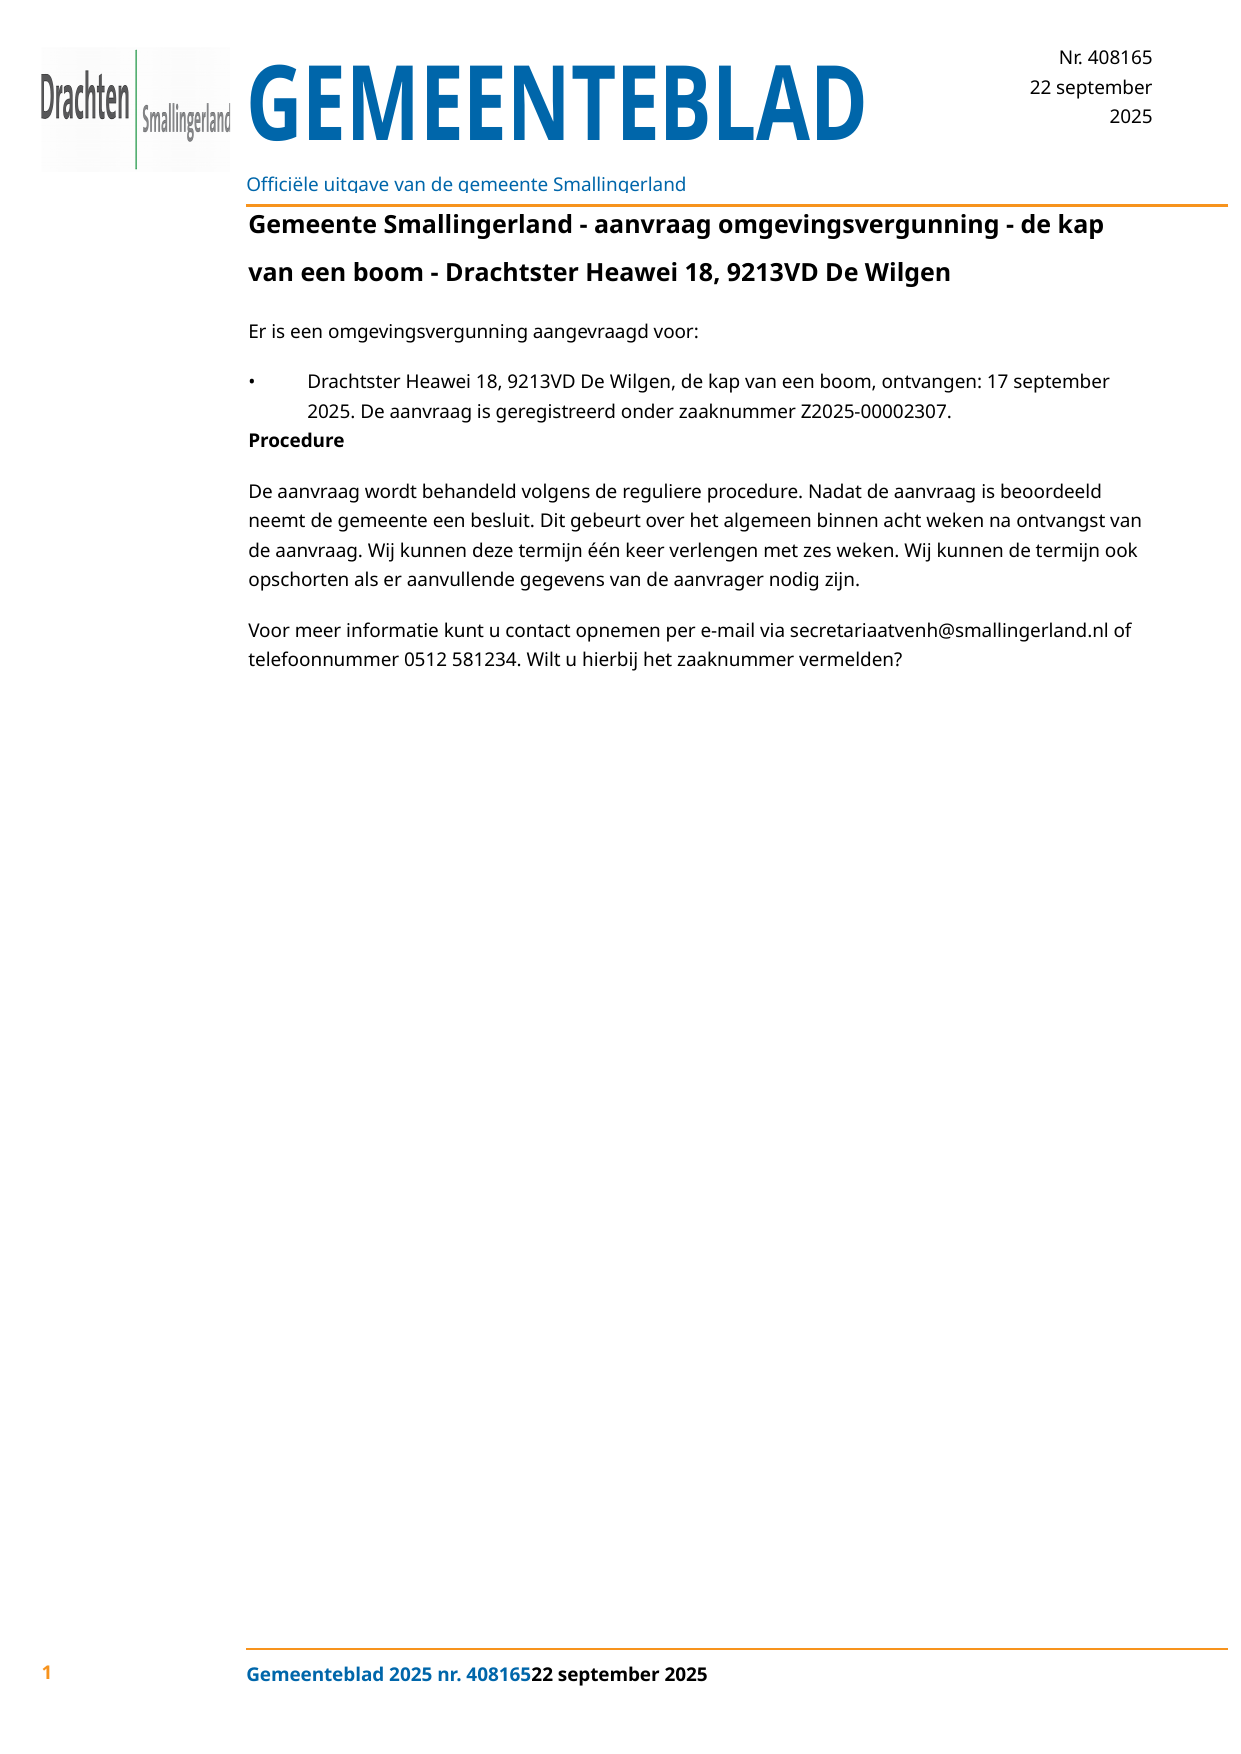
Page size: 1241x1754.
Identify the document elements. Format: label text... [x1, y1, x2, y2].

text Gemeente Smallingerland - aanvraag omgevingsvergunning - de kap van een boom - Drachtster Heawei 18, 9213VD De Wilgen [248, 207, 1152, 288]
text De aanvraag wordt behandeld volgens de reguliere procedure. Nadat de aanvraag is beoordeeld neemt de gemeente een besluit. Dit gebeurt over het algemeen binnen acht weken na ontvangst van de aanvraag. Wij kunnen deze termijn één keer verlengen met zes weken. Wij kunnen de termijn ook opschorten als er aanvullende gegevens van de aanvrager nodig zijn. [248, 478, 1152, 592]
text Procedure [248, 427, 1152, 453]
text Voor meer informatie kunt u contact opnemen per e-mail via secretariaatvenh@smallingerland.nl of telefoonnummer 0512 581234. Wilt u hierbij het zaaknummer vermelden? [248, 617, 1152, 672]
picture [41, 47, 231, 172]
list Drachtster Heawei 18, 9213VD De Wilgen, de kap van een boom, ontvangen: 17 september 2025. De aanvraag is geregistreerd onder zaaknummer Z2025-00002307. [248, 368, 1152, 424]
text Er is een omgevingsvergunning aangevraagd voor: [248, 318, 1152, 344]
